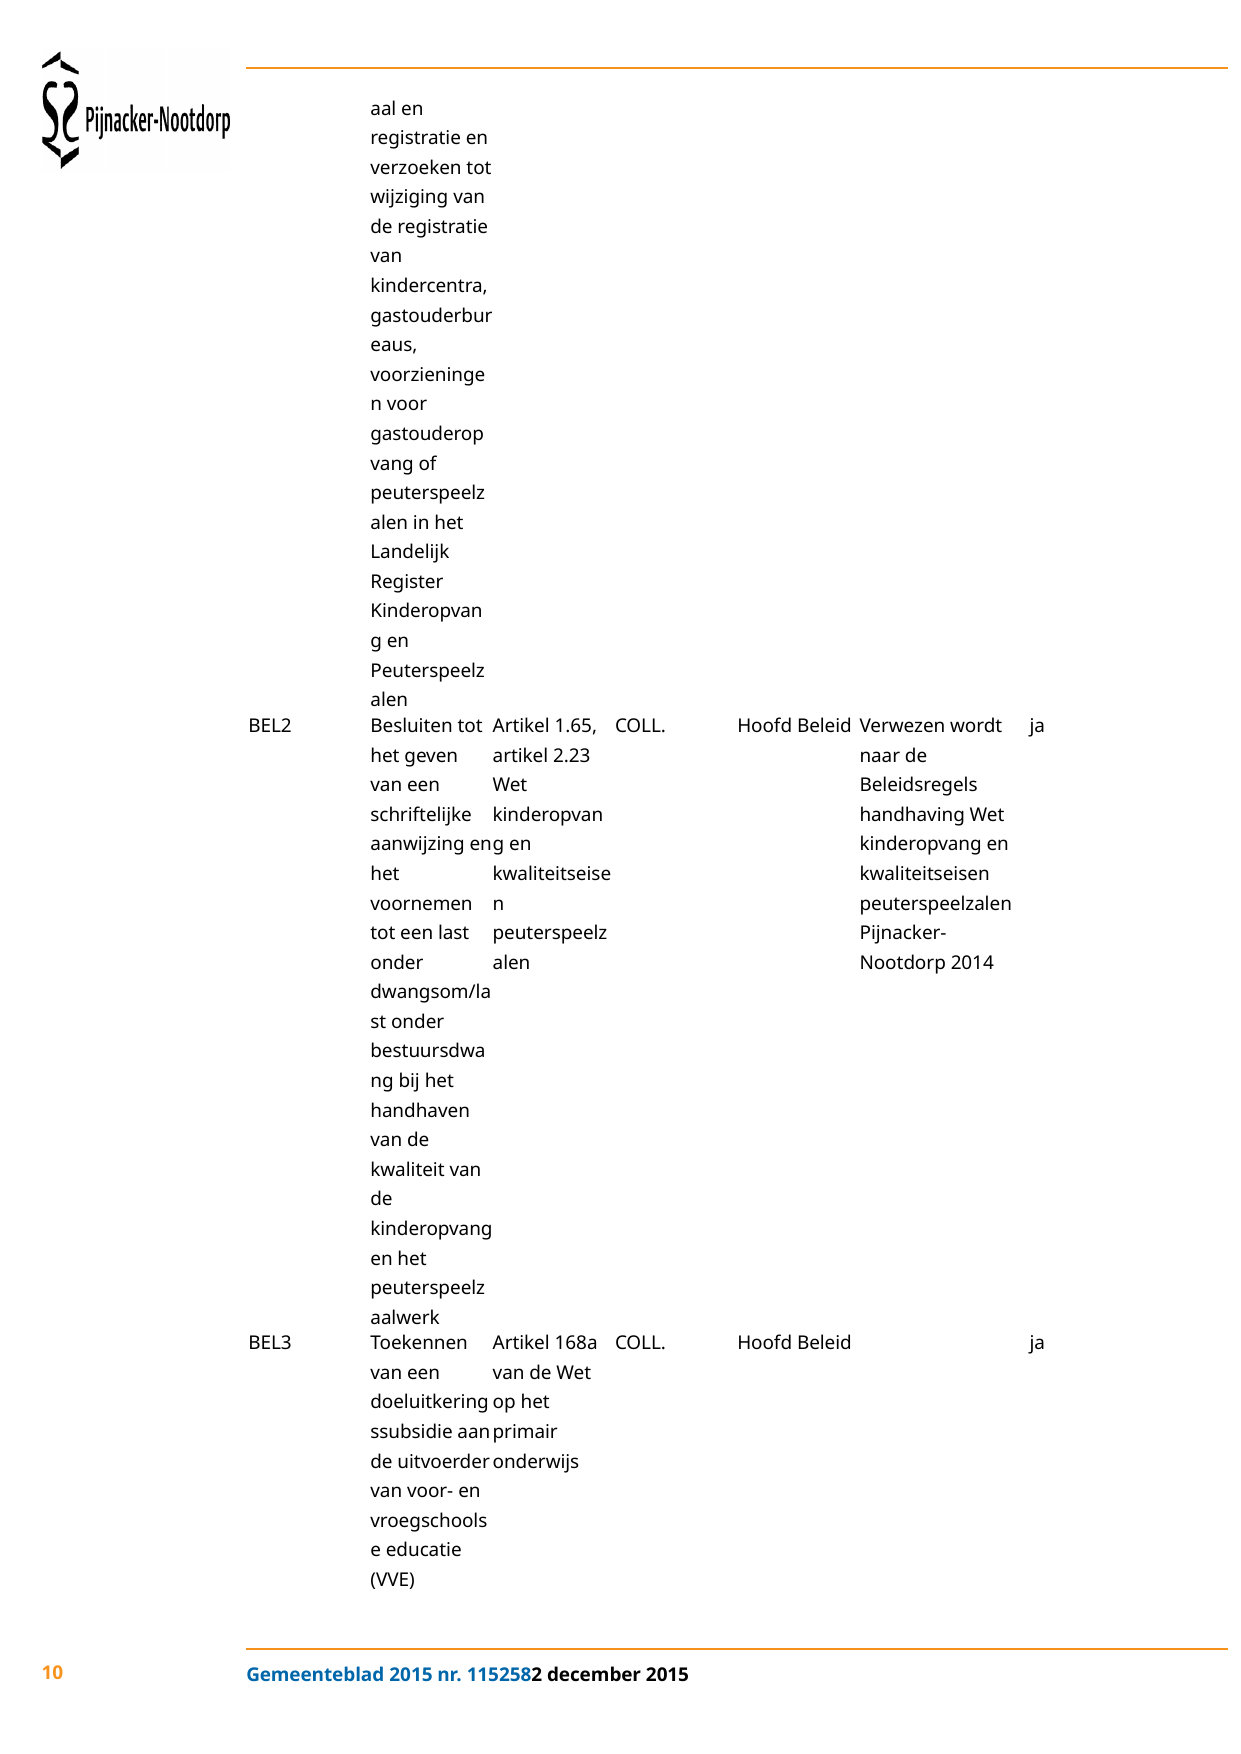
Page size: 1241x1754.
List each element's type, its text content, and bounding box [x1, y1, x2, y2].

table_cell ja [1029, 712, 1152, 1329]
table_cell [859, 1330, 1029, 1592]
table_cell aal en registratie en verzoeken tot wijziging van de registratie van kindercentra, gastouderbureaus, voorzieningen voor gastouderopvang of peuterspeelzalen in het Landelijk Register Kinderopvang en Peuterspeelzalen [370, 95, 492, 712]
table_cell [1029, 95, 1152, 712]
table_cell COLL. [615, 1330, 737, 1592]
table_cell Hoofd Beleid [737, 1330, 859, 1592]
table_cell COLL. [615, 712, 737, 1329]
table_cell Artikel 1.65, artikel 2.23 Wet kinderopvang en kwaliteitseisen peuterspeelzalen [493, 712, 615, 1329]
picture [41, 47, 231, 172]
table_cell Artikel 168a van de Wet op het primair onderwijs [493, 1330, 615, 1592]
table_cell [859, 95, 1029, 712]
table_cell BEL2 [248, 712, 370, 1329]
table_cell BEL3 [248, 1330, 370, 1592]
table_cell Verwezen wordt naar de Beleidsregels handhaving Wet kinderopvang en kwaliteitseisen peuterspeelzalen Pijnacker-Nootdorp 2014 [859, 712, 1029, 1329]
table_cell [493, 95, 615, 712]
table_cell Hoofd Beleid [737, 712, 859, 1329]
table_cell ja [1029, 1330, 1152, 1592]
table_cell [615, 95, 737, 712]
table_cell [737, 95, 859, 712]
table_cell Besluiten tot het geven van een schriftelijke aanwijzing en het voornemen tot een last onder dwangsom/last onder bestuursdwang bij het handhaven van de kwaliteit van de kinderopvang en het peuterspeelzaalwerk [370, 712, 492, 1329]
table_cell Toekennen van een doeluitkeringssubsidie aan de uitvoerder van voor- en vroegschoolse educatie (VVE) [370, 1330, 492, 1592]
table_cell [248, 95, 370, 712]
